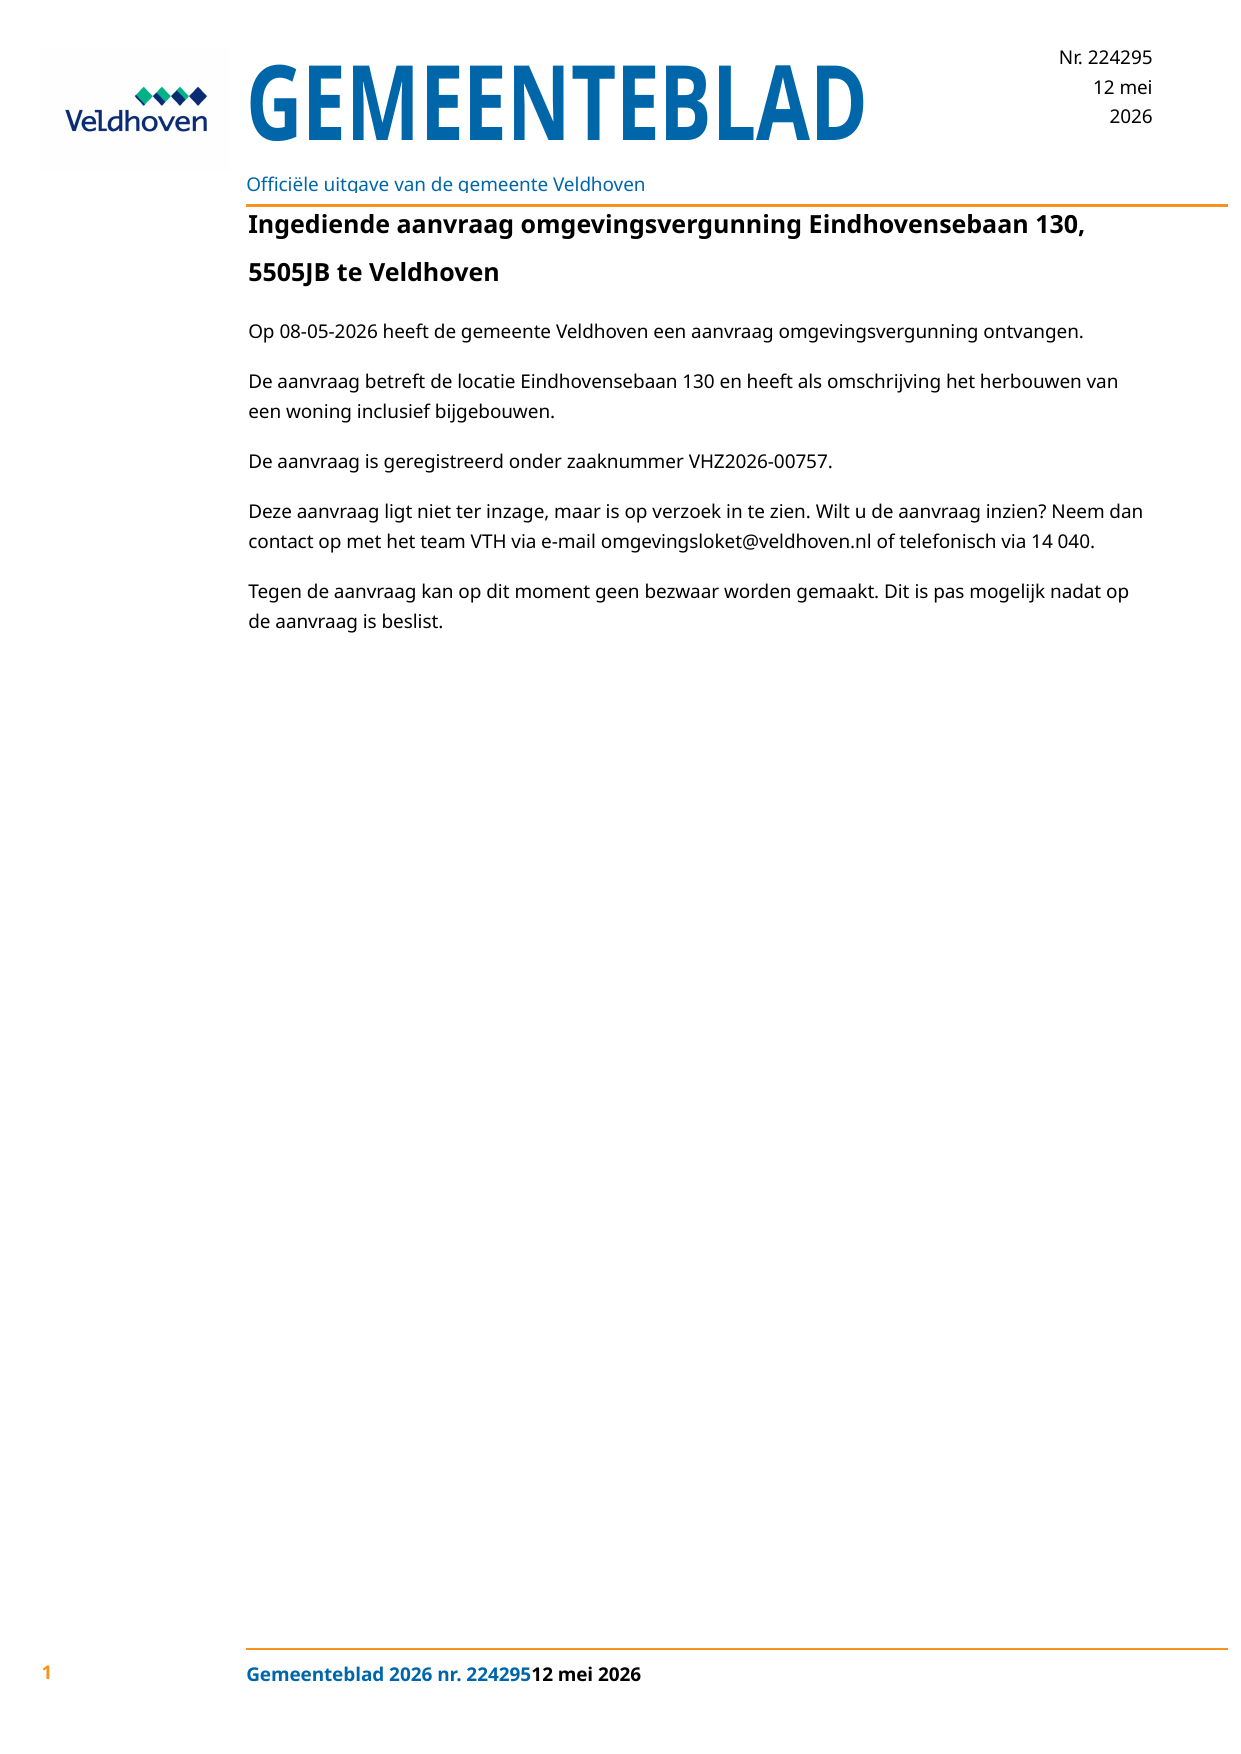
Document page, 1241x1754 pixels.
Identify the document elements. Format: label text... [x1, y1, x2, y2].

text Ingediende aanvraag omgevingsvergunning Eindhovensebaan 130, 5505JB te Veldhoven [248, 207, 1152, 288]
text Deze aanvraag ligt niet ter inzage, maar is op verzoek in te zien. Wilt u de aanvraag inzien? Neem dan contact op met het team VTH via e-mail omgevingsloket@veldhoven.nl of telefonisch via 14 040. [248, 499, 1152, 554]
picture [41, 47, 231, 172]
text Tegen de aanvraag kan op dit moment geen bezwaar worden gemaakt. Dit is pas mogelijk nadat op de aanvraag is beslist. [248, 579, 1152, 634]
text Op 08-05-2026 heeft de gemeente Veldhoven een aanvraag omgevingsvergunning ontvangen. [248, 318, 1152, 344]
text De aanvraag is geregistreerd onder zaaknummer VHZ2026-00757. [248, 448, 1152, 474]
text De aanvraag betreft de locatie Eindhovensebaan 130 en heeft als omschrijving het herbouwen van een woning inclusief bijgebouwen. [248, 368, 1152, 424]
